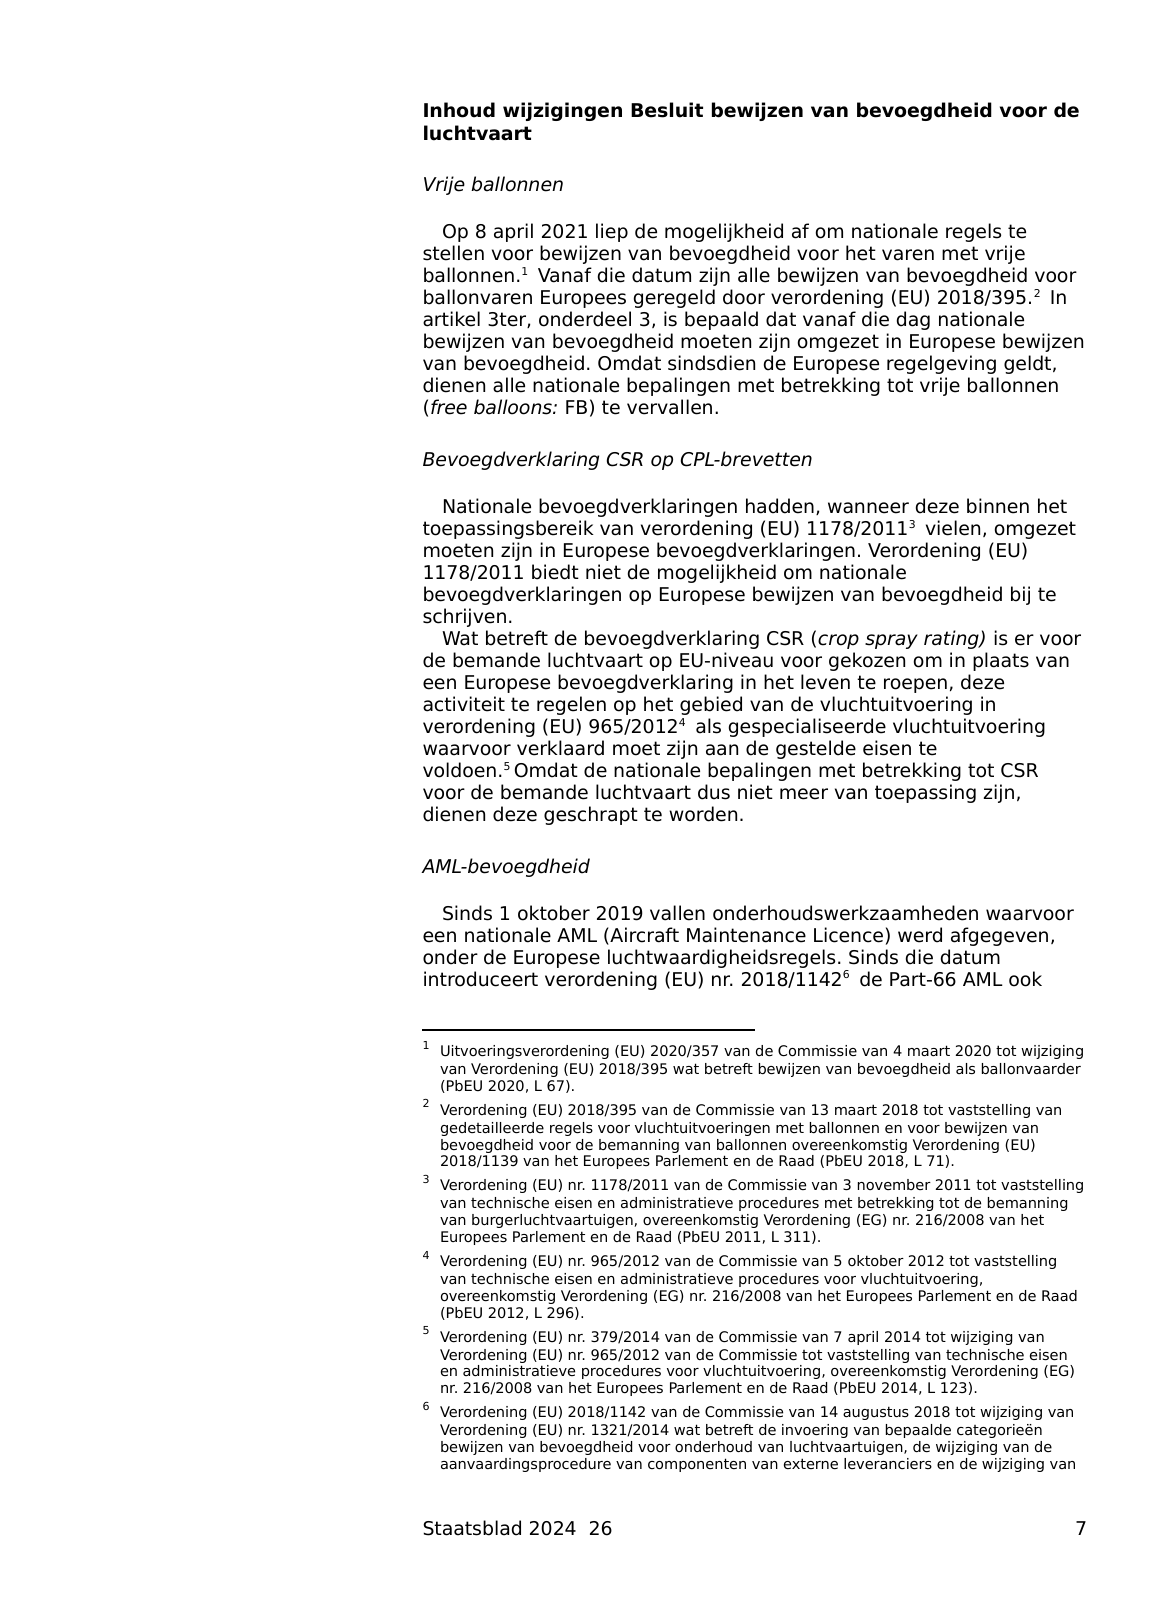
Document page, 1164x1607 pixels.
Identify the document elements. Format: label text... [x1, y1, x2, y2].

text Verordening (EU) 2018/1142 van de Commissie van 14 augustus 2018 tot wijziging van Verordening (EU) nr. 1321/2014 wat betreft de invoering van bepaalde categorieën bewijzen van bevoegdheid voor onderhoud van luchtvaartuigen, de wijziging van de aanvaardingsprocedure van componenten van externe leveranciers en de wijziging van [422, 1400, 1087, 1473]
text Op 8 april 2021 liep de mogelijkheid af om nationale regels te stellen voor bewijzen van bevoegdheid voor het varen met vrije ballonnen. Vanaf die datum zijn alle bewijzen van bevoegdheid voor ballonvaren Europees geregeld door verordening (EU) 2018/395. In artikel 3ter, onderdeel 3, is bepaald dat vanaf die dag nationale bewijzen van bevoegdheid moeten zijn omgezet in Europese bewijzen van bevoegdheid. Omdat sindsdien de Europese regelgeving geldt, dienen alle nationale bepalingen met betrekking tot vrije ballonnen (free balloons: FB) te vervallen. [422, 221, 1087, 419]
subtitle Bevoegdverklaring CSR op CPL-brevetten [422, 449, 1087, 471]
text Wat betreft de bevoegdverklaring CSR (crop spray rating) is er voor de bemande luchtvaart op EU-niveau voor gekozen om in plaats van een Europese bevoegdverklaring in het leven te roepen, deze activiteit te regelen op het gebied van de vluchtuitvoering in verordening (EU) 965/2012 als gespecialiseerde vluchtuitvoering waarvoor verklaard moet zijn aan de gestelde eisen te voldoen.Omdat de nationale bepalingen met betrekking tot CSR voor de bemande luchtvaart dus niet meer van toepassing zijn, dienen deze geschrapt te worden. [422, 628, 1087, 826]
subtitle AML-bevoegdheid [422, 856, 1087, 878]
text Verordening (EU) nr. 379/2014 van de Commissie van 7 april 2014 tot wijziging van Verordening (EU) nr. 965/2012 van de Commissie tot vaststelling van technische eisen en administratieve procedures voor vluchtuitvoering, overeenkomstig Verordening (EG) nr. 216/2008 van het Europees Parlement en de Raad (PbEU 2014, L 123). [422, 1324, 1087, 1397]
subtitle Vrije ballonnen [422, 174, 1087, 196]
text Verordening (EU) nr. 1178/2011 van de Commissie van 3 november 2011 tot vaststelling van technische eisen en administratieve procedures met betrekking tot de bemanning van burgerluchtvaartuigen, overeenkomstig Verordening (EG) nr. 216/2008 van het Europees Parlement en de Raad (PbEU 2011, L 311). [422, 1173, 1087, 1246]
text Verordening (EU) nr. 965/2012 van de Commissie van 5 oktober 2012 tot vaststelling van technische eisen en administratieve procedures voor vluchtuitvoering, overeenkomstig Verordening (EG) nr. 216/2008 van het Europees Parlement en de Raad (PbEU 2012, L 296). [422, 1249, 1087, 1322]
text Nationale bevoegdverklaringen hadden, wanneer deze binnen het toepassingsbereik van verordening (EU) 1178/2011 vielen, omgezet moeten zijn in Europese bevoegdverklaringen. Verordening (EU) 1178/2011 biedt niet de mogelijkheid om nationale bevoegdverklaringen op Europese bewijzen van bevoegdheid bij te schrijven. [422, 496, 1087, 628]
text Sinds 1 oktober 2019 vallen onderhoudswerkzaamheden waarvoor een nationale AML (Aircraft Maintenance Licence) werd afgegeven, onder de Europese luchtwaardigheidsregels. Sinds die datum introduceert verordening (EU) nr. 2018/1142 de Part-66 AML ook [422, 903, 1087, 991]
text Uitvoeringsverordening (EU) 2020/357 van de Commissie van 4 maart 2020 tot wijziging van Verordening (EU) 2018/395 wat betreft bewijzen van bevoegdheid als ballonvaarder (PbEU 2020, L 67). [422, 1039, 1087, 1095]
subtitle Inhoud wijzigingen Besluit bewijzen van bevoegdheid voor de luchtvaart [422, 100, 1087, 144]
text Verordening (EU) 2018/395 van de Commissie van 13 maart 2018 tot vaststelling van gedetailleerde regels voor vluchtuitvoeringen met ballonnen en voor bewijzen van bevoegdheid voor de bemanning van ballonnen overeenkomstig Verordening (EU) 2018/1139 van het Europees Parlement en de Raad (PbEU 2018, L 71). [422, 1098, 1087, 1170]
